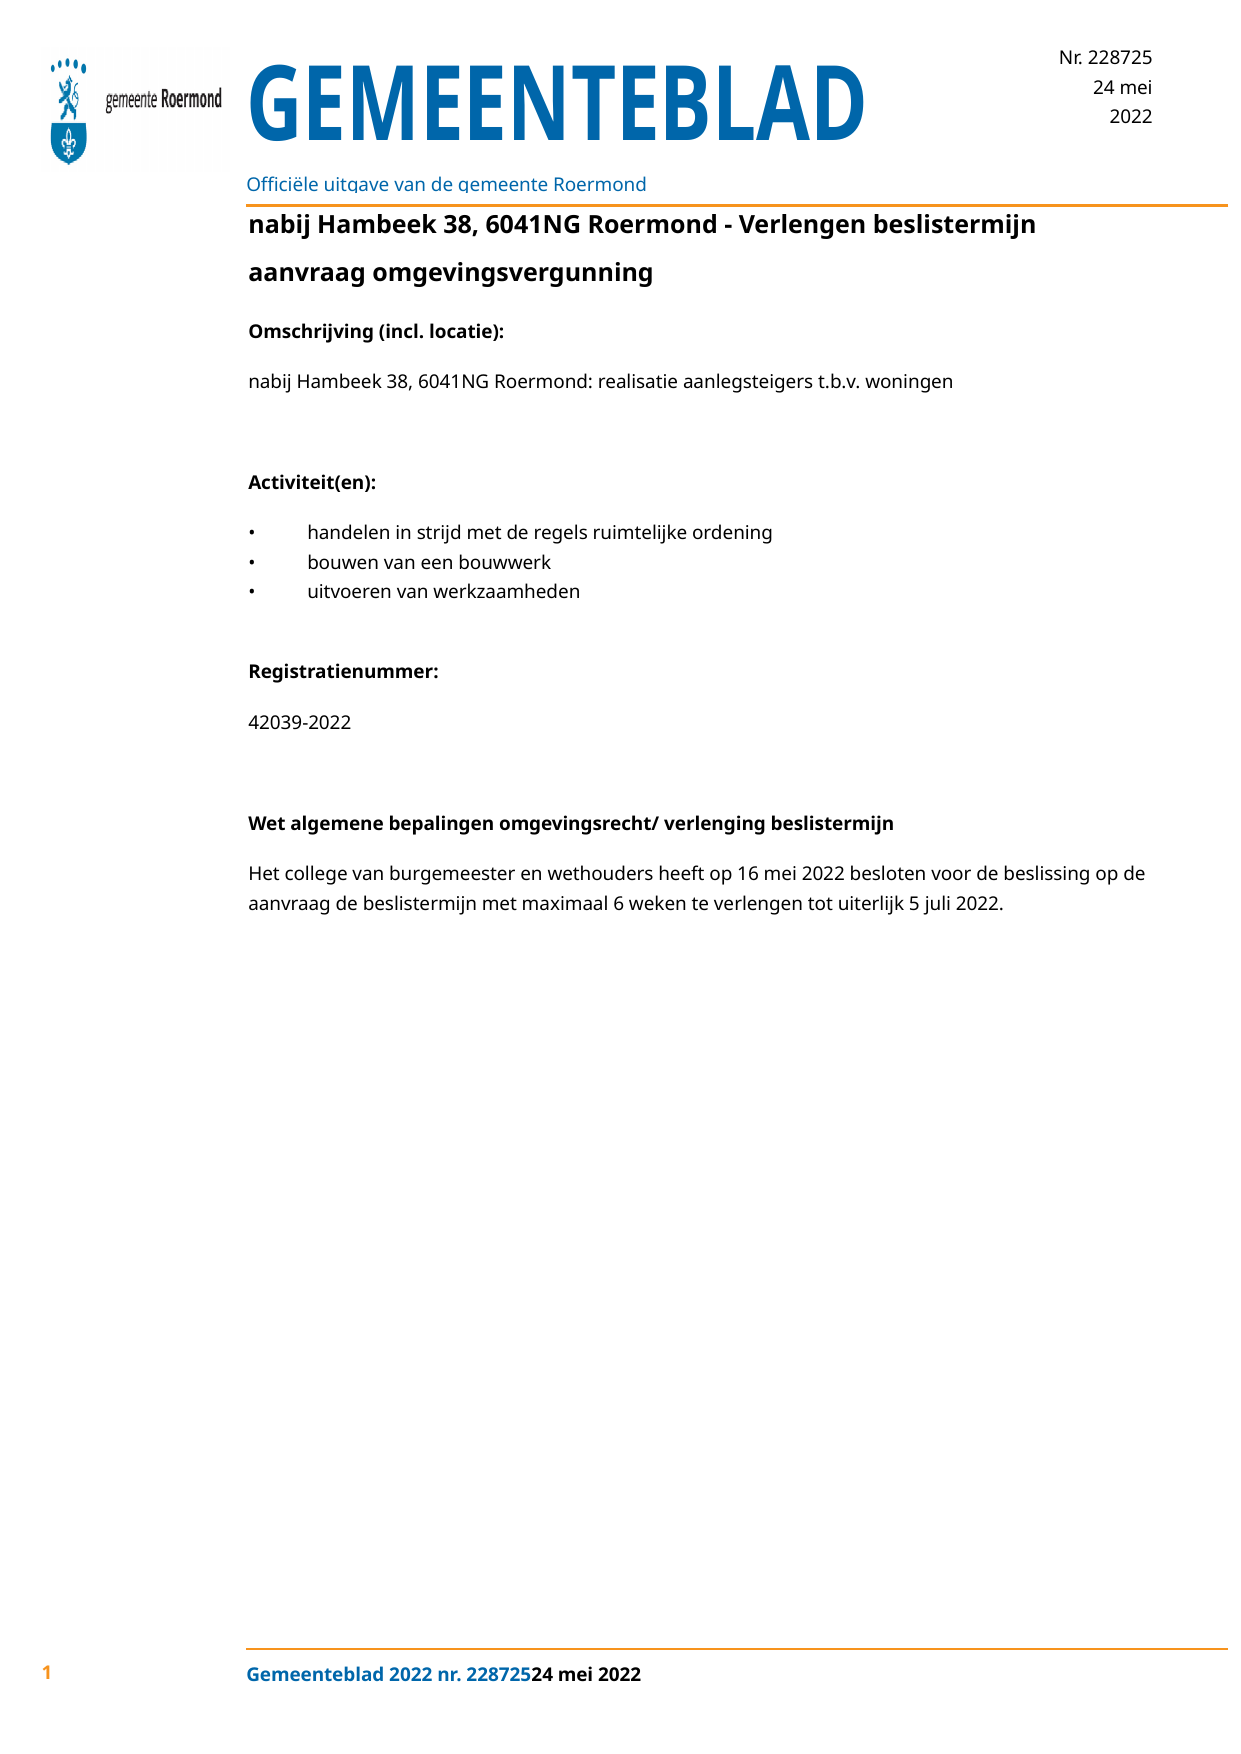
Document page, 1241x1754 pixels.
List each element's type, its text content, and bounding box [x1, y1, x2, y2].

text Het college van burgemeester en wethouders heeft op 16 mei 2022 besloten voor de beslissing op de aanvraag de beslistermijn met maximaal 6 weken te verlengen tot uiterlijk 5 juli 2022. [248, 860, 1152, 916]
text Registratienummer: [248, 659, 1152, 684]
text Activiteit(en): [248, 469, 1152, 495]
text nabij Hambeek 38, 6041NG Roermond - Verlengen beslistermijn aanvraag omgevingsvergunning [248, 207, 1152, 288]
text Omschrijving (incl. locatie): [248, 318, 1152, 344]
list handelen in strijd met de regels ruimtelijke ordening [248, 519, 1152, 545]
text nabij Hambeek 38, 6041NG Roermond: realisatie aanlegsteigers t.b.v. woningen [248, 368, 1152, 394]
list uitvoeren van werkzaamheden [248, 579, 1152, 604]
picture [41, 47, 231, 172]
list bouwen van een bouwwerk [248, 549, 1152, 575]
text Wet algemene bepalingen omgevingsrecht/ verlenging beslistermijn [248, 810, 1152, 836]
text 42039-2022 [248, 709, 1152, 735]
